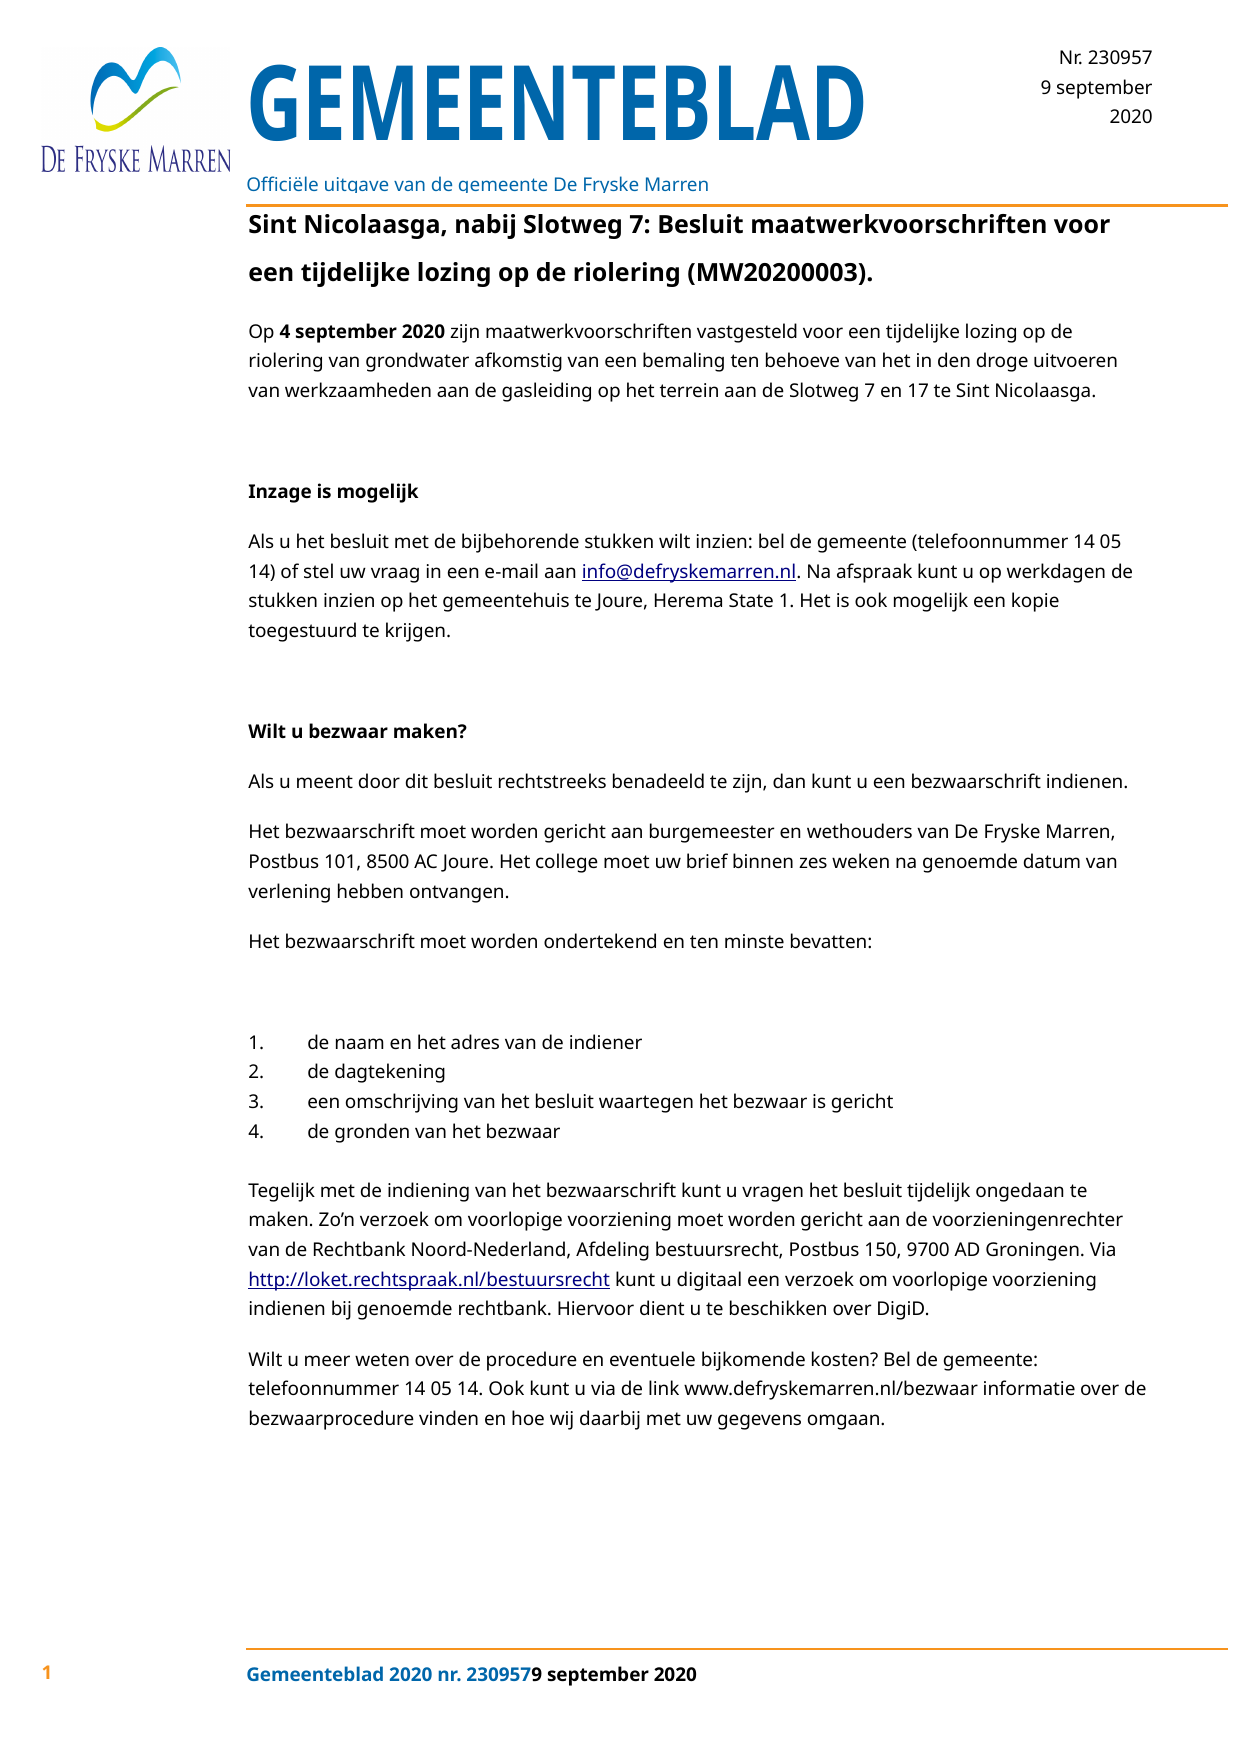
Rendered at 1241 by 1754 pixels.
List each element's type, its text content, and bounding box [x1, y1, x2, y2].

text Als u meent door dit besluit rechtstreeks benadeeld te zijn, dan kunt u een bezwaarschrift indienen. [248, 768, 1152, 794]
list de dagtekening [248, 1059, 1152, 1084]
text Het bezwaarschrift moet worden gericht aan burgemeester en wethouders van De Fryske Marren, Postbus 101, 8500 AC Joure. Het college moet uw brief binnen zes weken na genoemde datum van verlening hebben ontvangen. [248, 819, 1152, 904]
text Inzage is mogelijk [248, 478, 1152, 504]
text Wilt u meer weten over de procedure en eventuele bijkomende kosten? Bel de gemeente: telefoonnummer 14 05 14. Ook kunt u via de link www.defryskemarren.nl/bezwaar informatie over de bezwaarprocedure vinden en hoe wij daarbij met uw gegevens omgaan. [248, 1346, 1152, 1431]
list de gronden van het bezwaar [248, 1118, 1152, 1144]
text Het bezwaarschrift moet worden ondertekend en ten minste bevatten: [248, 928, 1152, 954]
text Sint Nicolaasga, nabij Slotweg 7: Besluit maatwerkvoorschriften voor een tijdelijke lozing op de riolering (MW20200003). [248, 207, 1152, 288]
text Tegelijk met de indiening van het bezwaarschrift kunt u vragen het besluit tijdelijk ongedaan te maken. Zo’n verzoek om voorlopige voorziening moet worden gericht aan de voorzieningenrechter van de Rechtbank Noord-Nederland, Afdeling bestuursrecht, Postbus 150, 9700 AD Groningen. Via http://loket.rechtspraak.nl/bestuursrecht kunt u digitaal een verzoek om voorlopige voorziening indienen bij genoemde rechtbank. Hiervoor dient u te beschikken over DigiD. [248, 1177, 1152, 1321]
text Wilt u bezwaar maken? [248, 718, 1152, 744]
list de naam en het adres van de indiener [248, 1029, 1152, 1055]
text Op 4 september 2020 zijn maatwerkvoorschriften vastgesteld voor een tijdelijke lozing op de riolering van grondwater afkomstig van een bemaling ten behoeve van het in den droge uitvoeren van werkzaamheden aan de gasleiding op het terrein aan de Slotweg 7 en 17 te Sint Nicolaasga. [248, 318, 1152, 403]
list een omschrijving van het besluit waartegen het bezwaar is gericht [248, 1088, 1152, 1114]
text Als u het besluit met de bijbehorende stukken wilt inzien: bel de gemeente (telefoonnummer 14 05 14) of stel uw vraag in een e-mail aan info@defryskemarren.nl. Na afspraak kunt u op werkdagen de stukken inzien op het gemeentehuis te Joure, Herema State 1. Het is ook mogelijk een kopie toegestuurd te krijgen. [248, 528, 1152, 643]
picture [41, 47, 231, 172]
